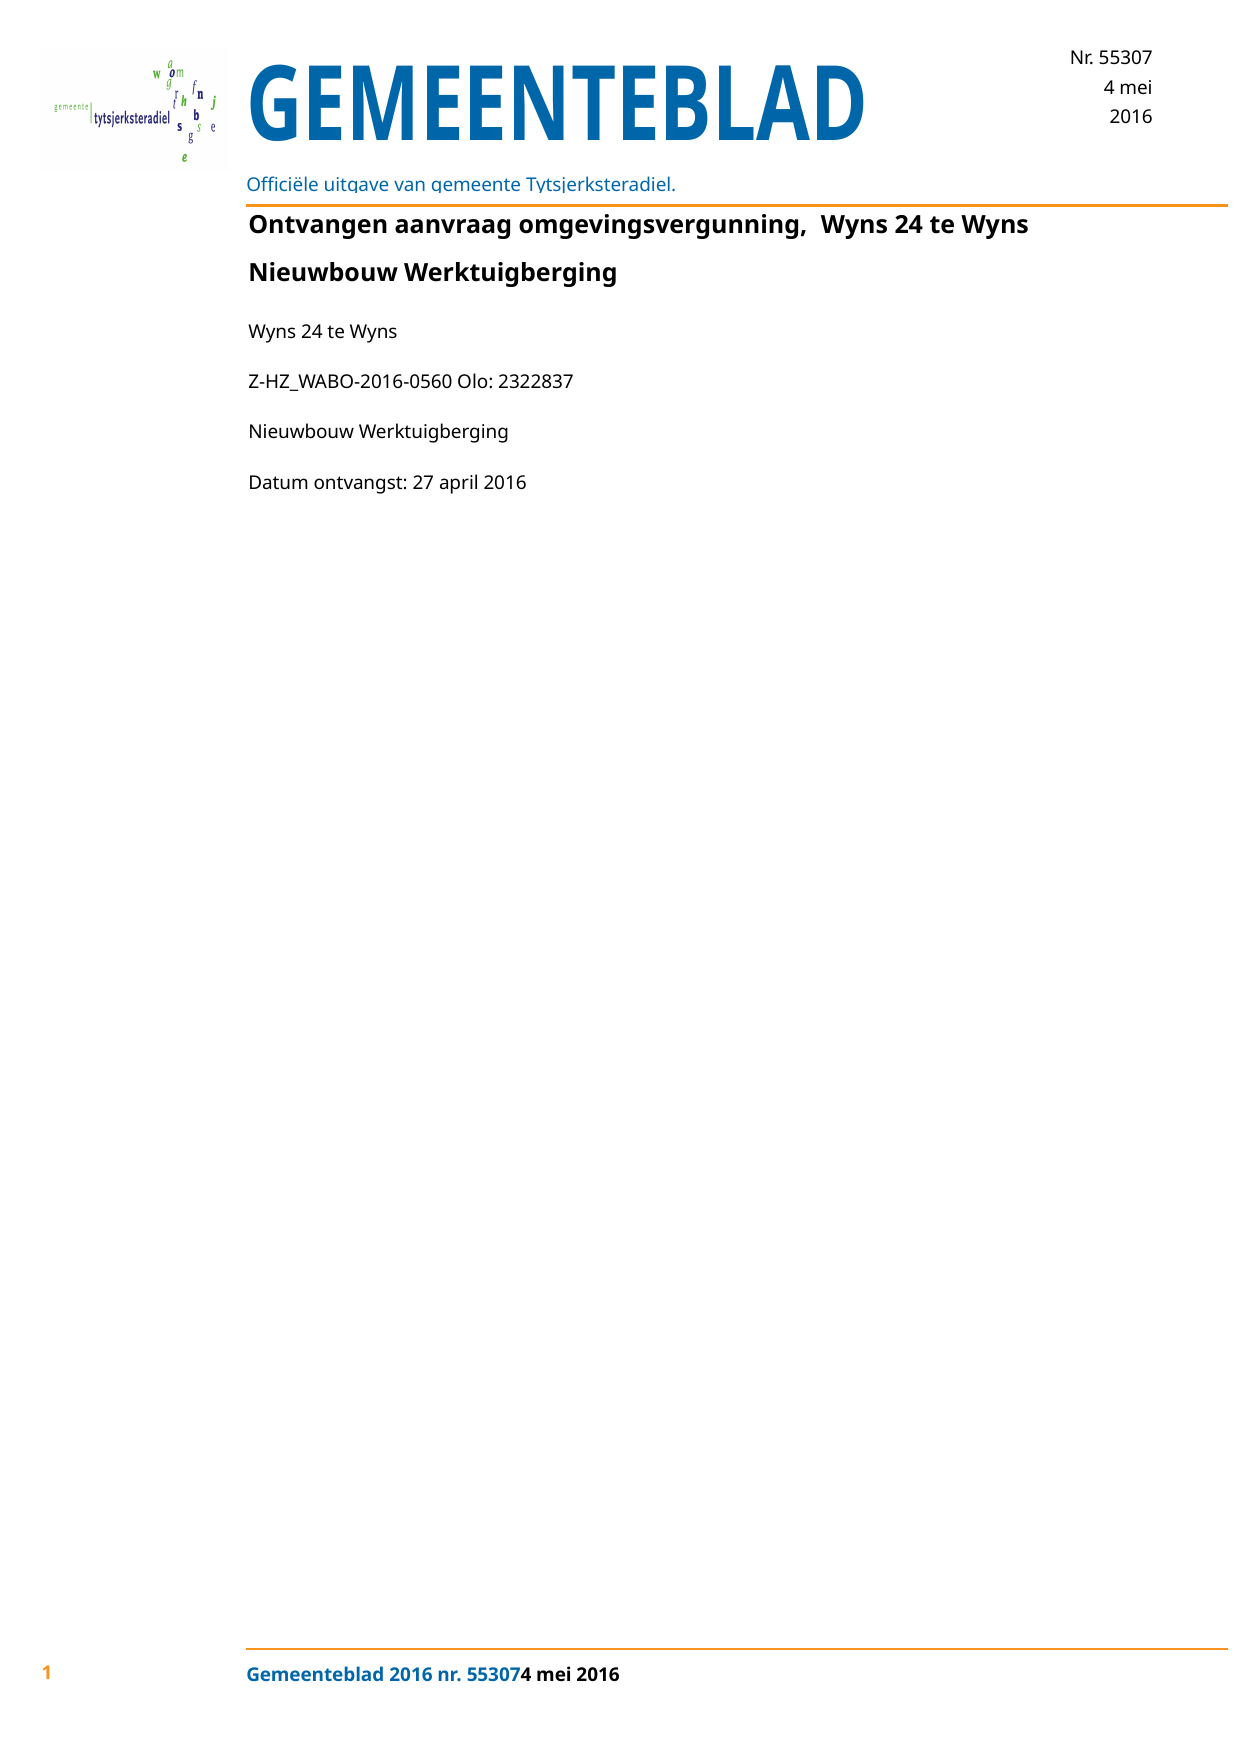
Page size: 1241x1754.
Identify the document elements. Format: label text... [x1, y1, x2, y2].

text Ontvangen aanvraag omgevingsvergunning, Wyns 24 te Wyns Nieuwbouw Werktuigberging [248, 207, 1152, 288]
text Datum ontvangst: 27 april 2016 [248, 469, 1152, 495]
text Nieuwbouw Werktuigberging [248, 419, 1152, 444]
text Wyns 24 te Wyns [248, 318, 1152, 344]
picture [41, 47, 231, 172]
text Z-HZ_WABO-2016-0560 Olo: 2322837 [248, 368, 1152, 394]
